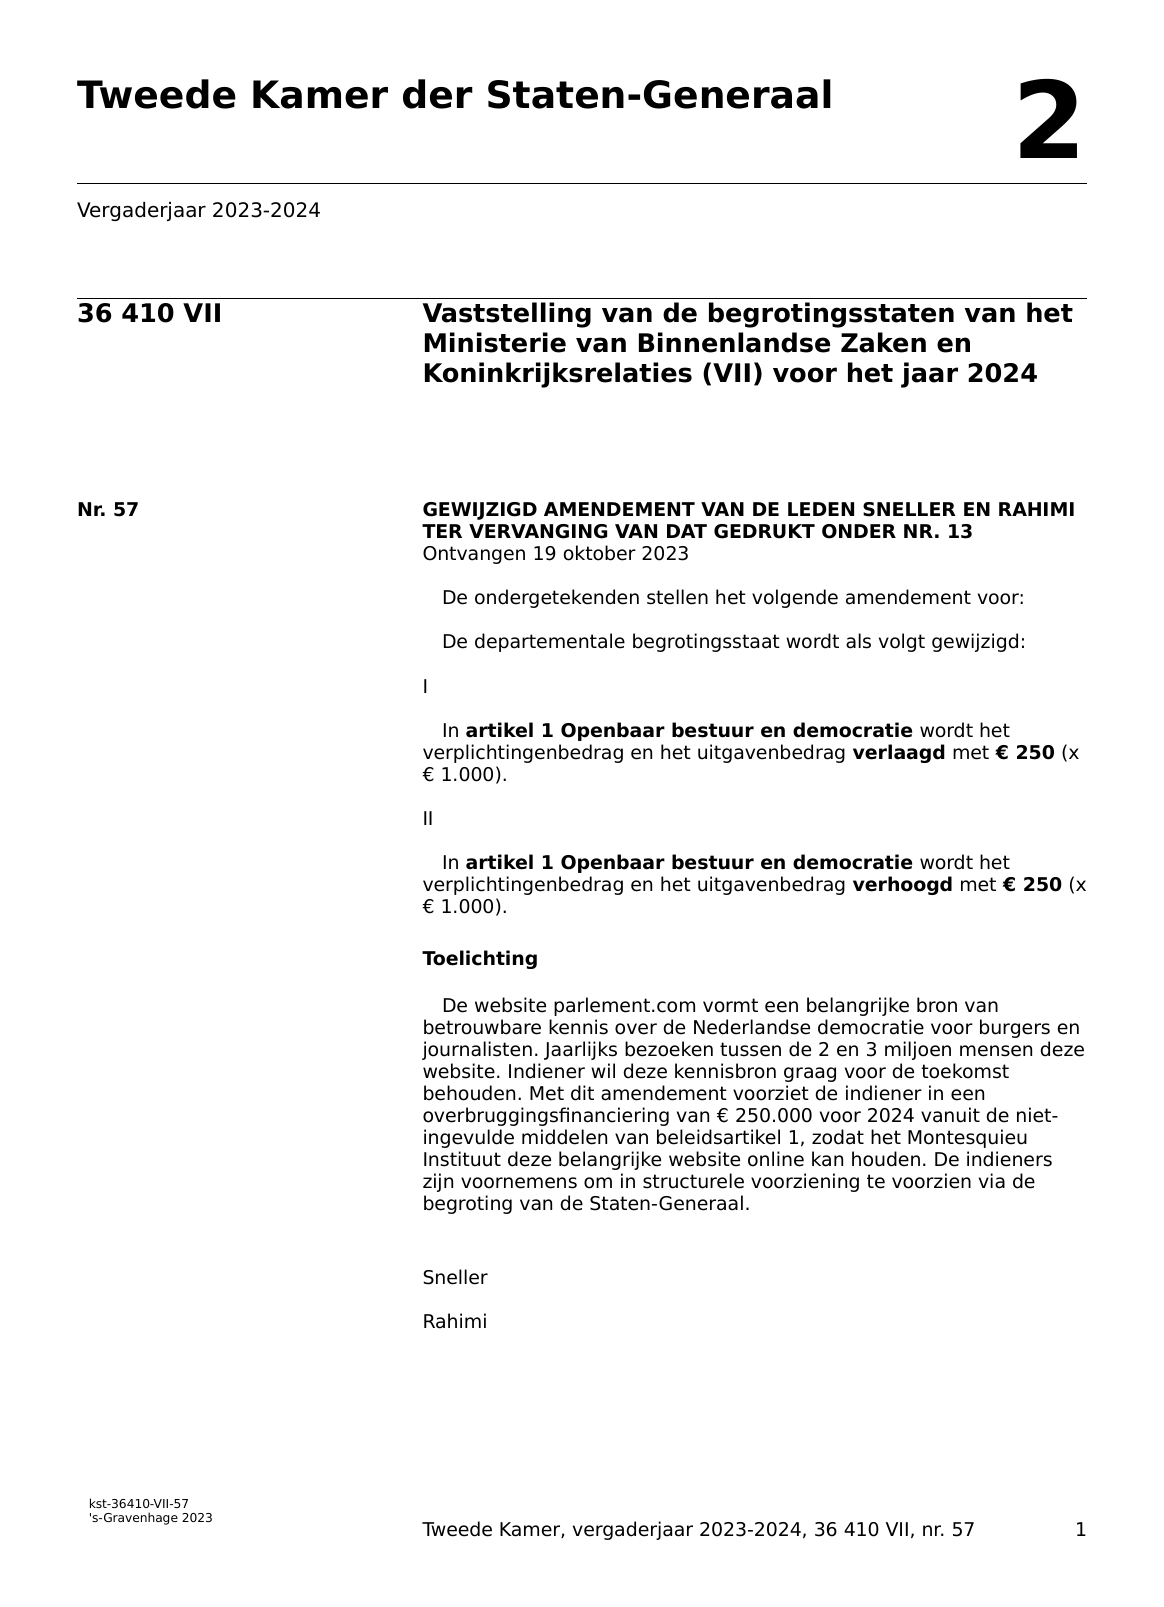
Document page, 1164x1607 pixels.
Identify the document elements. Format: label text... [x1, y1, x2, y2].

table_cell Vergaderjaar 2023-2024 [77, 184, 1087, 298]
text 's-Gravenhage 2023 [88, 1511, 323, 1525]
text In artikel 1 Openbaar bestuur en democratie wordt het verplichtingenbedrag en het uitgavenbedrag verhoogd met € 250 (x € 1.000). [422, 852, 1087, 918]
subtitle Toelichting [422, 948, 1087, 970]
subtitle Nr. 57 GEWIJZIGD AMENDEMENT VAN DE LEDEN SNELLER EN RAHIMI TER VERVANGING VAN DAT GEDRUKT ONDER NR. 13 [77, 499, 1087, 543]
text In artikel 1 Openbaar bestuur en democratie wordt het verplichtingenbedrag en het uitgavenbedrag verlaagd met € 250 (x € 1.000). [422, 720, 1087, 786]
subtitle 36 410 VII Vaststelling van de begrotingsstaten van het Ministerie van Binnenlandse Zaken en Koninkrijksrelaties (VII) voor het jaar 2024 [77, 299, 1087, 388]
text De departementale begrotingsstaat wordt als volgt gewijzigd: [422, 631, 1087, 653]
table_header 2 [886, 59, 1087, 183]
text De website parlement.com vormt een belangrijke bron van betrouwbare kennis over de Nederlandse democratie voor burgers en journalisten. Jaarlijks bezoeken tussen de 2 en 3 miljoen mensen deze website. Indiener wil deze kennisbron graag voor de toekomst behouden. Met dit amendement voorziet de indiener in een overbruggingsfinanciering van € 250.000 voor 2024 vanuit de niet-ingevulde middelen van beleidsartikel 1, zodat het Montesquieu Instituut deze belangrijke website online kan houden. De indieners zijn voornemens om in structurele voorziening te voorzien via de begroting van de Staten-Generaal. [422, 995, 1087, 1215]
text De ondergetekenden stellen het volgende amendement voor: [422, 587, 1087, 609]
text II [422, 808, 1087, 830]
text Sneller Rahimi [422, 1245, 1087, 1333]
text I [422, 676, 1087, 697]
text Ontvangen 19 oktober 2023 [422, 543, 1087, 565]
text kst-36410-VII-57 [88, 1497, 323, 1511]
table_header Tweede Kamer der Staten-Generaal [77, 59, 886, 183]
